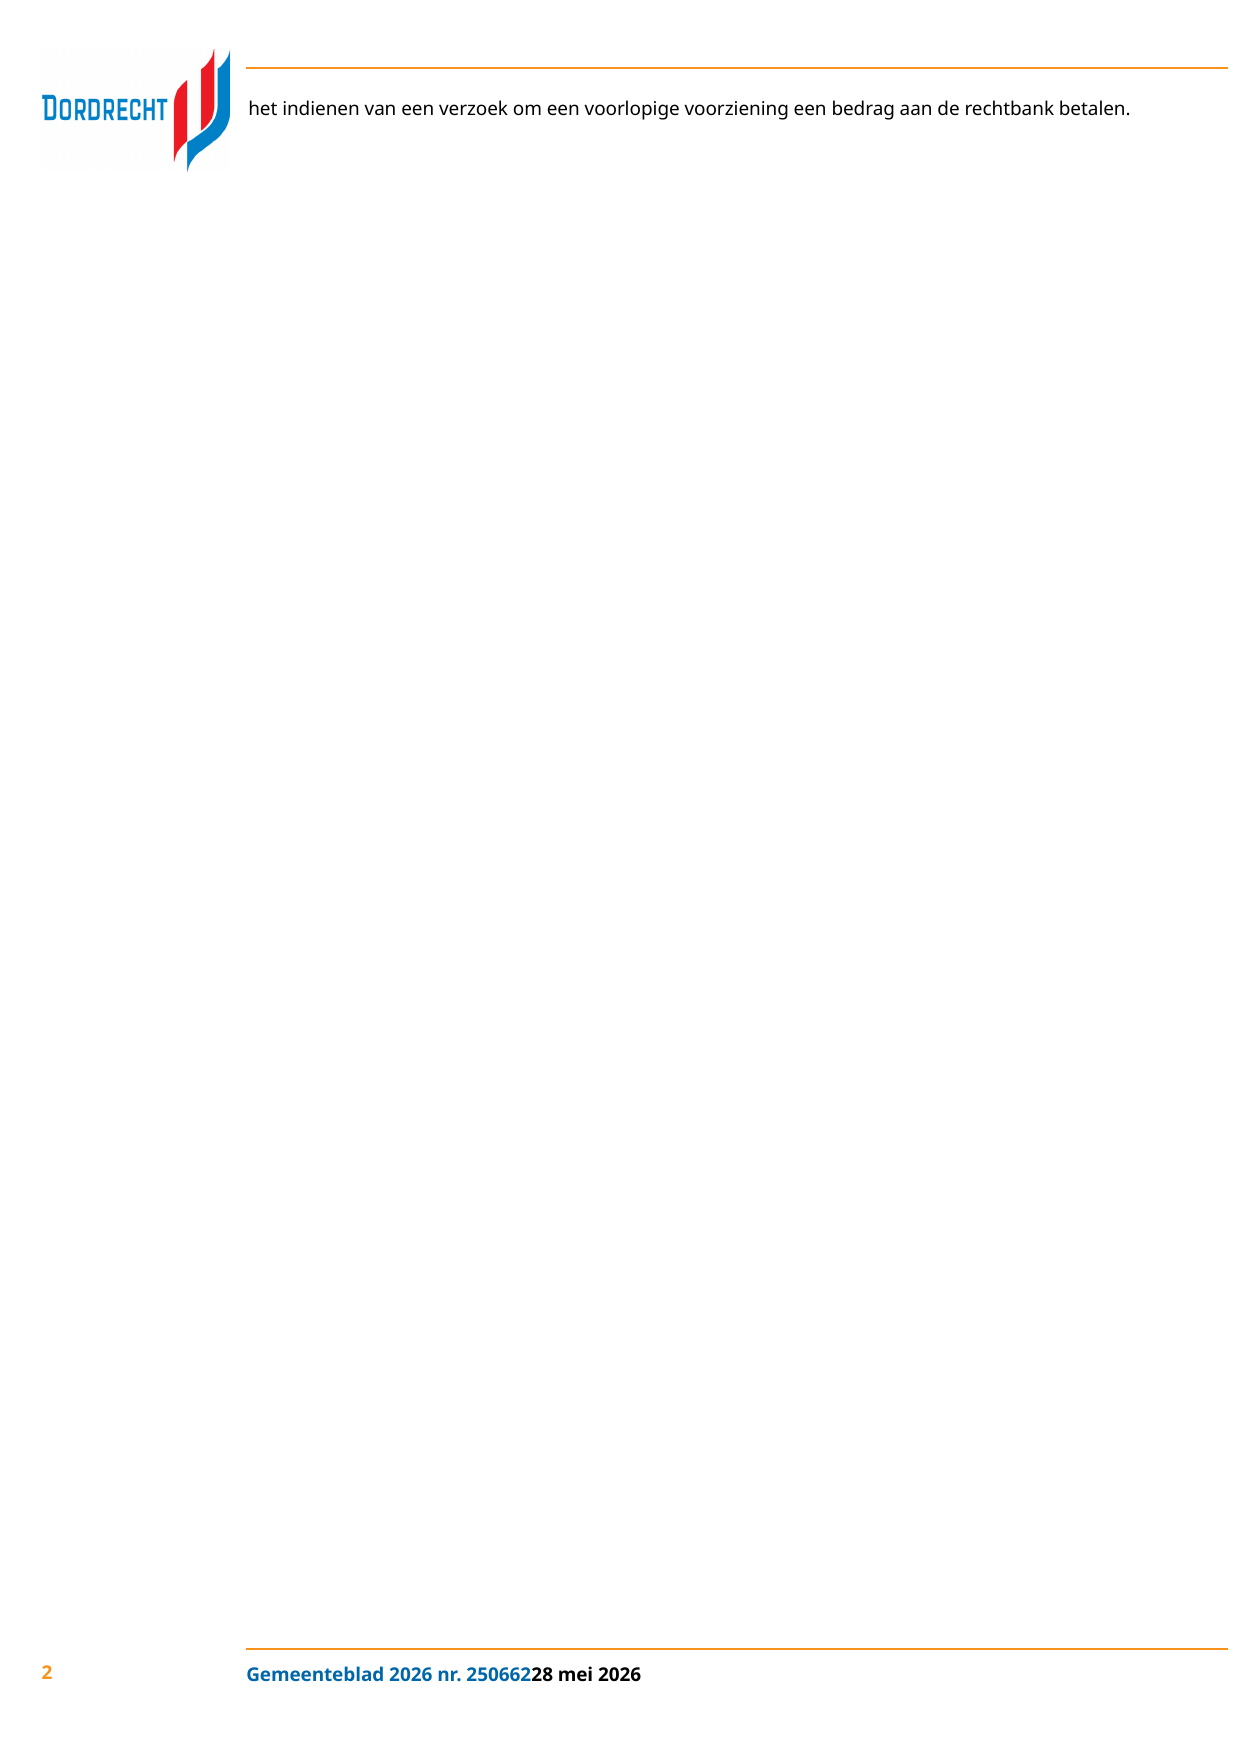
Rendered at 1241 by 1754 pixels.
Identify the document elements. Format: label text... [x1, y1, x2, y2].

text het indienen van een verzoek om een voorlopige voorziening een bedrag aan de rechtbank betalen. [248, 95, 1152, 121]
picture [41, 47, 231, 172]
